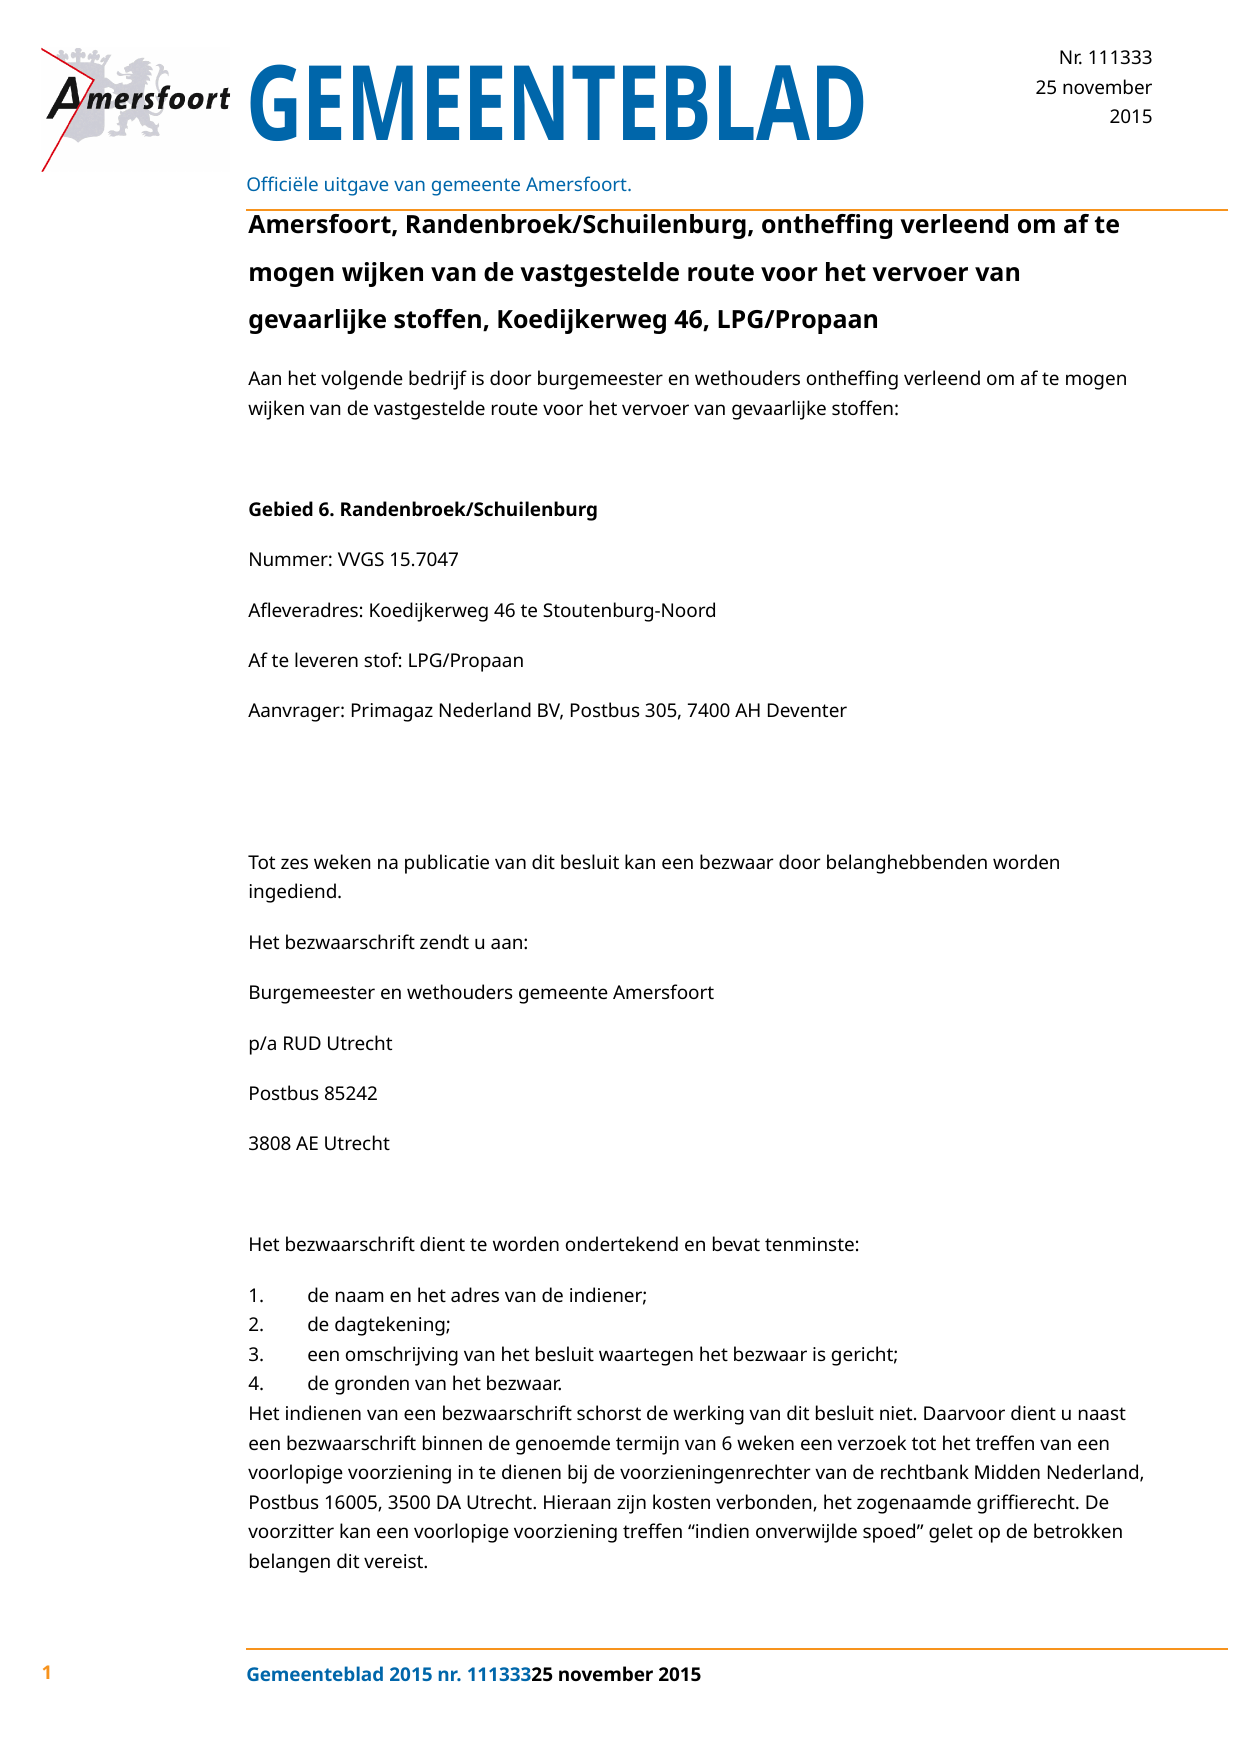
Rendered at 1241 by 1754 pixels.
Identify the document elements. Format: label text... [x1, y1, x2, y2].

text Tot zes weken na publicatie van dit besluit kan een bezwaar door belanghebbenden worden ingediend. [248, 849, 1152, 904]
text Postbus 85242 [248, 1080, 1152, 1106]
text Het indienen van een bezwaarschrift schorst de werking van dit besluit niet. Daarvoor dient u naast een bezwaarschrift binnen de genoemde termijn van 6 weken een verzoek tot het treffen van een voorlopige voorziening in te dienen bij de voorzieningenrechter van de rechtbank Midden Nederland, Postbus 16005, 3500 DA Utrecht. Hieraan zijn kosten verbonden, het zogenaamde griffierecht. De voorzitter kan een voorlopige voorziening treffen “indien onverwijlde spoed” gelet op de betrokken belangen dit vereist. [248, 1400, 1152, 1574]
text Amersfoort, Randenbroek/Schuilenburg, ontheffing verleend om af te mogen wijken van de vastgestelde route voor het vervoer van gevaarlijke stoffen, Koedijkerweg 46, LPG/Propaan [248, 211, 1152, 336]
text p/a RUD Utrecht [248, 1030, 1152, 1055]
text Aanvrager: Primagaz Nederland BV, Postbus 305, 7400 AH Deventer [248, 698, 1152, 723]
text Burgemeester en wethouders gemeente Amersfoort [248, 979, 1152, 1005]
list de dagtekening; [248, 1311, 1152, 1337]
text Af te leveren stof: LPG/Propaan [248, 647, 1152, 673]
text Aan het volgende bedrijf is door burgemeester en wethouders ontheffing verleend om af te mogen wijken van de vastgestelde route voor het vervoer van gevaarlijke stoffen: [248, 366, 1152, 421]
text Het bezwaarschrift dient te worden ondertekend en bevat tenminste: [248, 1231, 1152, 1257]
text 3808 AE Utrecht [248, 1131, 1152, 1156]
list een omschrijving van het besluit waartegen het bezwaar is gericht; [248, 1341, 1152, 1367]
list de naam en het adres van de indiener; [248, 1282, 1152, 1307]
picture [41, 47, 231, 172]
list de gronden van het bezwaar. [248, 1371, 1152, 1396]
text Het bezwaarschrift zendt u aan: [248, 929, 1152, 954]
text Gebied 6. Randenbroek/Schuilenburg [248, 496, 1152, 522]
text Nummer: VVGS 15.7047 [248, 546, 1152, 572]
text Afleveradres: Koedijkerweg 46 te Stoutenburg-Noord [248, 597, 1152, 622]
